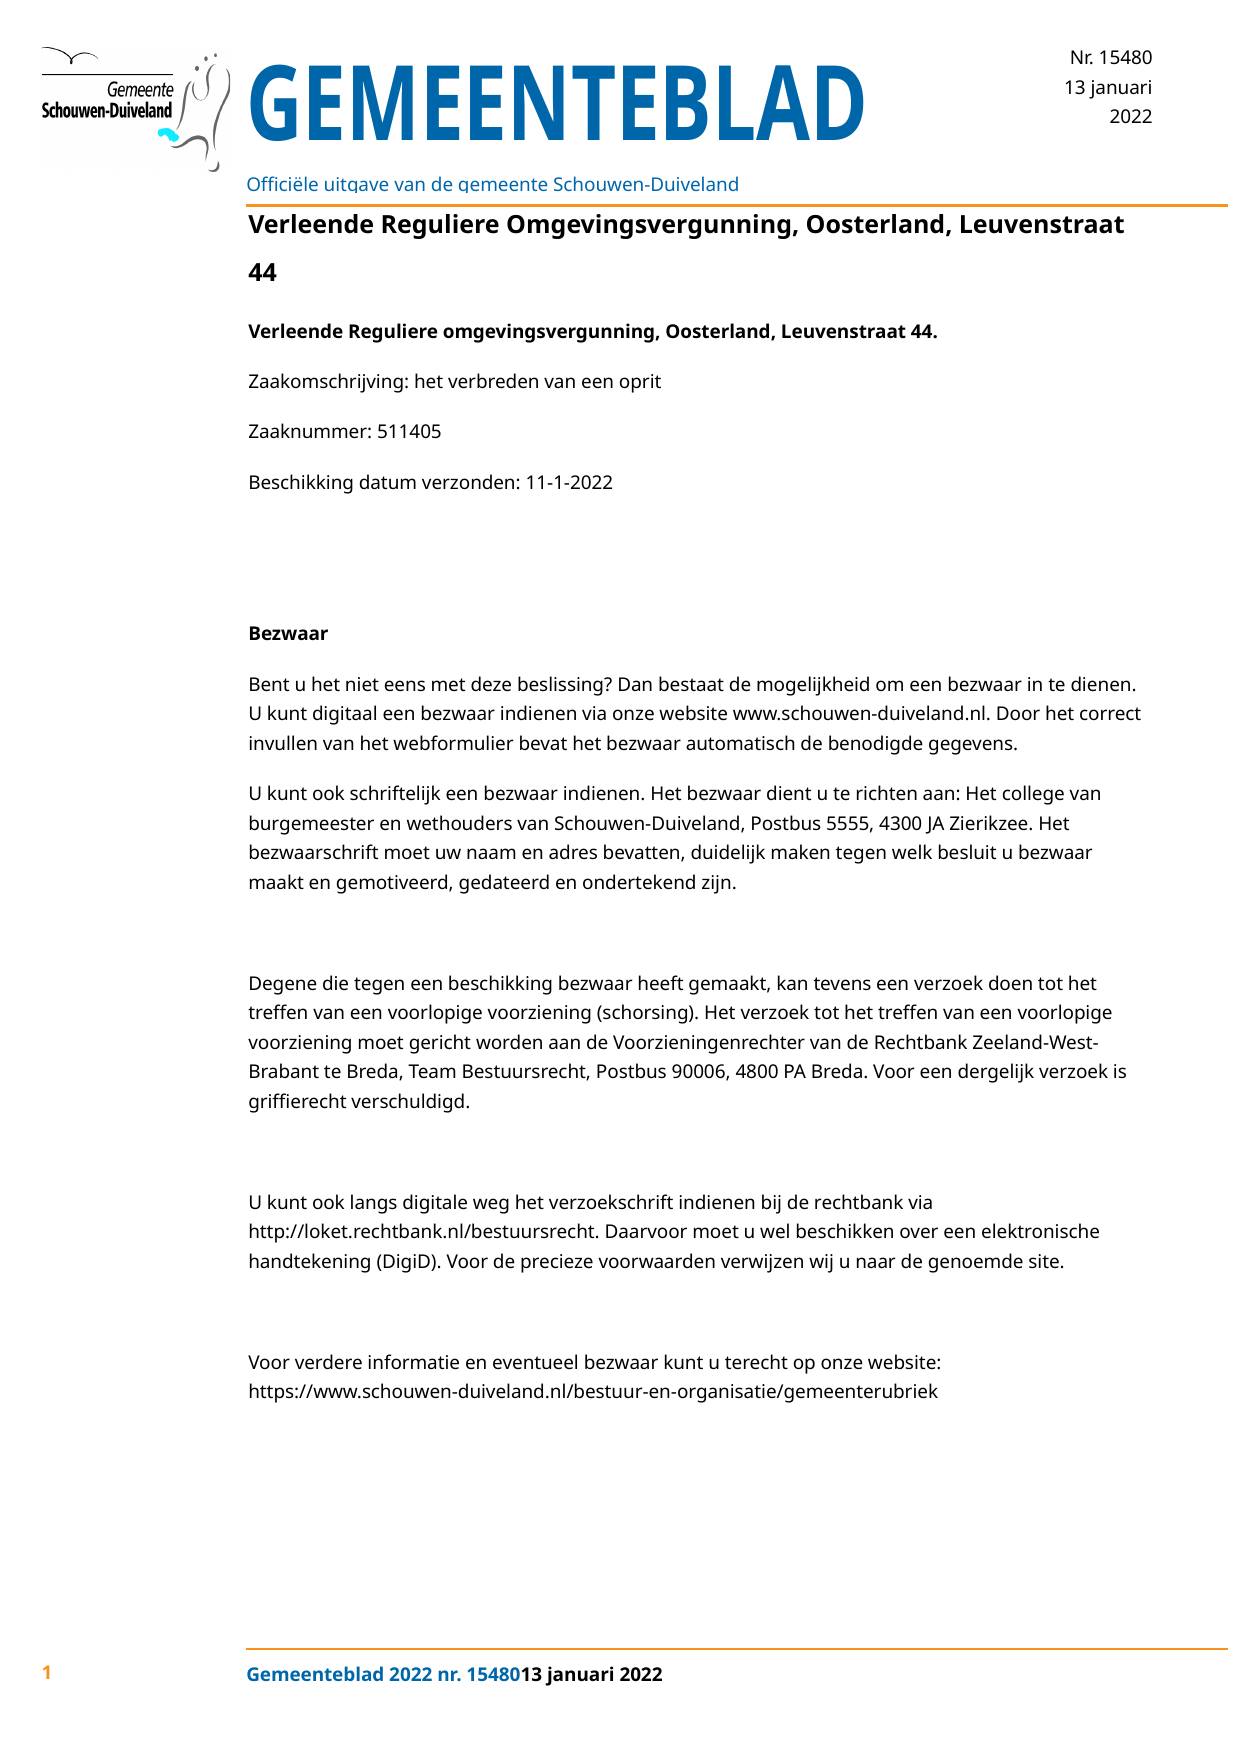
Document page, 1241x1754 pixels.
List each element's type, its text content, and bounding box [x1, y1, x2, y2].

text Verleende Reguliere omgevingsvergunning, Oosterland, Leuvenstraat 44. [248, 318, 1152, 344]
text U kunt ook schriftelijk een bezwaar indienen. Het bezwaar dient u te richten aan: Het college van burgemeester en wethouders van Schouwen-Duiveland, Postbus 5555, 4300 JA Zierikzee. Het bezwaarschrift moet uw naam en adres bevatten, duidelijk maken tegen welk besluit u bezwaar maakt en gemotiveerd, gedateerd en ondertekend zijn. [248, 780, 1152, 895]
text Voor verdere informatie en eventueel bezwaar kunt u terecht op onze website: https://www.schouwen-duiveland.nl/bestuur-en-organisatie/gemeenterubriek [248, 1349, 1152, 1404]
text Zaakomschrijving: het verbreden van een oprit [248, 368, 1152, 394]
text Beschikking datum verzonden: 11-1-2022 [248, 469, 1152, 495]
text U kunt ook langs digitale weg het verzoekschrift indienen bij de rechtbank via http://loket.rechtbank.nl/bestuursrecht. Daarvoor moet u wel beschikken over een elektronische handtekening (DigiD). Voor de precieze voorwaarden verwijzen wij u naar de genoemde site. [248, 1189, 1152, 1274]
text Bezwaar [248, 620, 1152, 646]
text Bent u het niet eens met deze beslissing? Dan bestaat de mogelijkheid om een bezwaar in te dienen. U kunt digitaal een bezwaar indienen via onze website www.schouwen-duiveland.nl. Door het correct invullen van het webformulier bevat het bezwaar automatisch de benodigde gegevens. [248, 671, 1152, 756]
text Verleende Reguliere Omgevingsvergunning, Oosterland, Leuvenstraat 44 [248, 207, 1152, 288]
text Zaaknummer: 511405 [248, 419, 1152, 444]
picture [41, 47, 231, 172]
text Degene die tegen een beschikking bezwaar heeft gemaakt, kan tevens een verzoek doen tot het treffen van een voorlopige voorziening (schorsing). Het verzoek tot het treffen van een voorlopige voorziening moet gericht worden aan de Voorzieningenrechter van de Rechtbank Zeeland-West-Brabant te Breda, Team Bestuursrecht, Postbus 90006, 4800 PA Breda. Voor een dergelijk verzoek is griffierecht verschuldigd. [248, 970, 1152, 1114]
